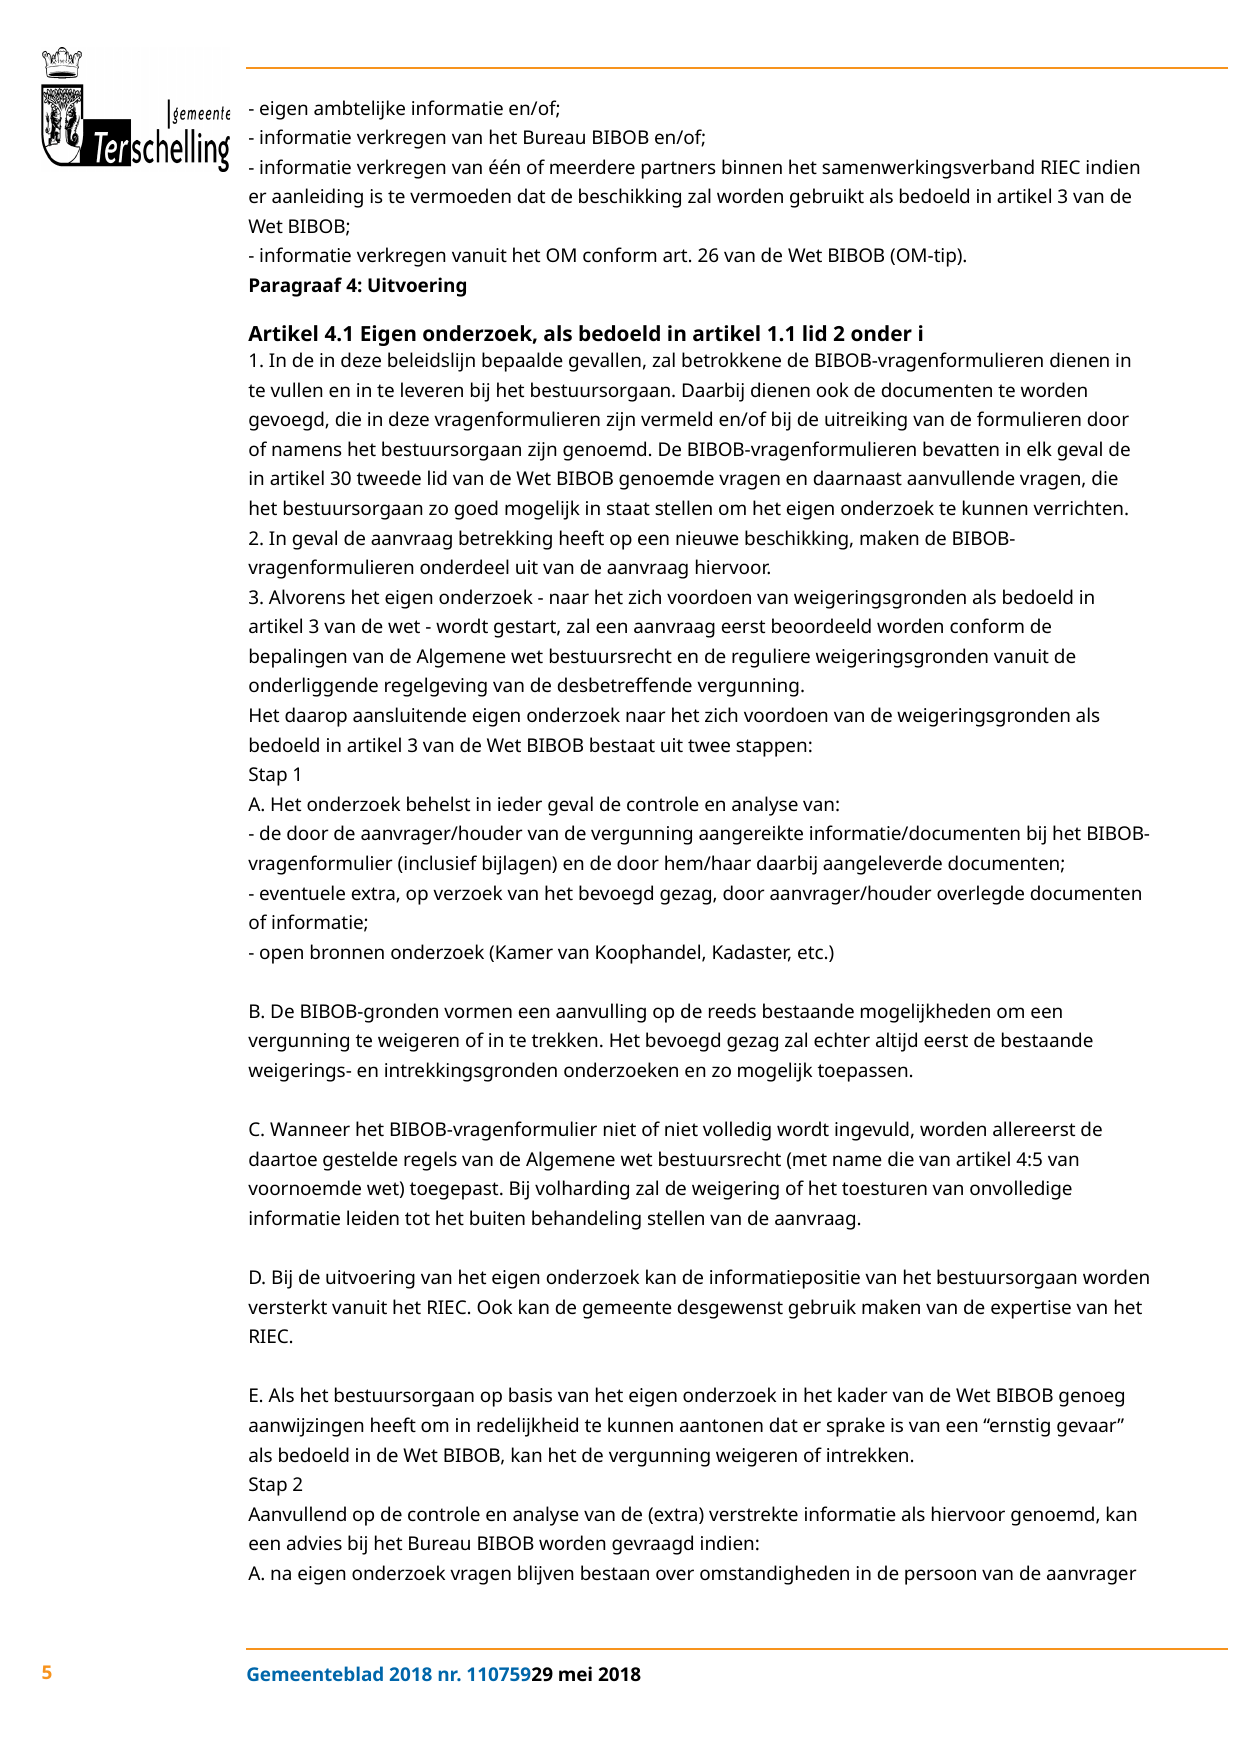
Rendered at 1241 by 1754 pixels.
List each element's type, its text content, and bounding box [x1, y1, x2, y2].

text Stap 2 [248, 1471, 1152, 1497]
text informatie leiden tot het buiten behandeling stellen van de aanvraag. [248, 1205, 1152, 1231]
text bedoeld in artikel 3 van de Wet BIBOB bestaat uit twee stappen: [248, 732, 1152, 758]
text B. De BIBOB-gronden vormen een aanvulling op de reeds bestaande mogelijkheden om een [248, 998, 1152, 1024]
text weigerings- en intrekkingsgronden onderzoeken en zo mogelijk toepassen. [248, 1057, 1152, 1083]
picture [41, 47, 231, 172]
text Artikel 4.1 Eigen onderzoek, als bedoeld in artikel 1.1 lid 2 onder i [248, 319, 1152, 347]
text 2. In geval de aanvraag betrekking heeft op een nieuwe beschikking, maken de BIBOB-vragenformulieren onderdeel uit van de aanvraag hiervoor. [248, 525, 1152, 580]
text 1. In de in deze beleidslijn bepaalde gevallen, zal betrokkene de BIBOB-vragenformulieren dienen in te vullen en in te leveren bij het bestuursorgaan. Daarbij dienen ook de documenten te worden gevoegd, die in deze vragenformulieren zijn vermeld en/of bij de uitreiking van de formulieren door of namens het bestuursorgaan zijn genoemd. De BIBOB-vragenformulieren bevatten in elk geval de in artikel 30 tweede lid van de Wet BIBOB genoemde vragen en daarnaast aanvullende vragen, die het bestuursorgaan zo goed mogelijk in staat stellen om het eigen onderzoek te kunnen verrichten. [248, 347, 1152, 521]
text Het daarop aansluitende eigen onderzoek naar het zich voordoen van de weigeringsgronden als [248, 702, 1152, 728]
text - open bronnen onderzoek (Kamer van Koophandel, Kadaster, etc.) [248, 939, 1152, 965]
text Stap 1 [248, 761, 1152, 787]
text D. Bij de uitvoering van het eigen onderzoek kan de informatiepositie van het bestuursorgaan worden versterkt vanuit het RIEC. Ook kan de gemeente desgewenst gebruik maken van de expertise van het RIEC. [248, 1264, 1152, 1349]
text voornoemde wet) toegepast. Bij volharding zal de weigering of het toesturen van onvolledige [248, 1176, 1152, 1201]
text daartoe gestelde regels van de Algemene wet bestuursrecht (met name die van artikel 4:5 van [248, 1146, 1152, 1172]
text - informatie verkregen van één of meerdere partners binnen het samenwerkingsverband RIEC indien er aanleiding is te vermoeden dat de beschikking zal worden gebruikt als bedoeld in artikel 3 van de Wet BIBOB; [248, 154, 1152, 239]
text C. Wanneer het BIBOB-vragenformulier niet of niet volledig wordt ingevuld, worden allereerst de [248, 1116, 1152, 1142]
text - eigen ambtelijke informatie en/of; [248, 95, 1152, 121]
text A. Het onderzoek behelst in ieder geval de controle en analyse van: [248, 791, 1152, 817]
text vergunning te weigeren of in te trekken. Het bevoegd gezag zal echter altijd eerst de bestaande [248, 1028, 1152, 1053]
text A. na eigen onderzoek vragen blijven bestaan over omstandigheden in de persoon van de aanvrager [248, 1560, 1152, 1586]
text artikel 3 van de wet - wordt gestart, zal een aanvraag eerst beoordeeld worden conform de bepalingen van de Algemene wet bestuursrecht en de reguliere weigeringsgronden vanuit de onderliggende regelgeving van de desbetreffende vergunning. [248, 613, 1152, 698]
text - informatie verkregen van het Bureau BIBOB en/of; [248, 124, 1152, 150]
text E. Als het bestuursorgaan op basis van het eigen onderzoek in het kader van de Wet BIBOB genoeg aanwijzingen heeft om in redelijkheid te kunnen aantonen dat er sprake is van een “ernstig gevaar” als bedoeld in de Wet BIBOB, kan het de vergunning weigeren of intrekken. [248, 1383, 1152, 1468]
text 3. Alvorens het eigen onderzoek - naar het zich voordoen van weigeringsgronden als bedoeld in [248, 584, 1152, 610]
text - informatie verkregen vanuit het OM conform art. 26 van de Wet BIBOB (OM-tip). [248, 243, 1152, 268]
text Paragraaf 4: Uitvoering [248, 272, 1152, 298]
text - eventuele extra, op verzoek van het bevoegd gezag, door aanvrager/houder overlegde documenten of informatie; [248, 880, 1152, 935]
text - de door de aanvrager/houder van de vergunning aangereikte informatie/documenten bij het BIBOB-vragenformulier (inclusief bijlagen) en de door hem/haar daarbij aangeleverde documenten; [248, 821, 1152, 876]
text Aanvullend op de controle en analyse van de (extra) verstrekte informatie als hiervoor genoemd, kan een advies bij het Bureau BIBOB worden gevraagd indien: [248, 1501, 1152, 1556]
